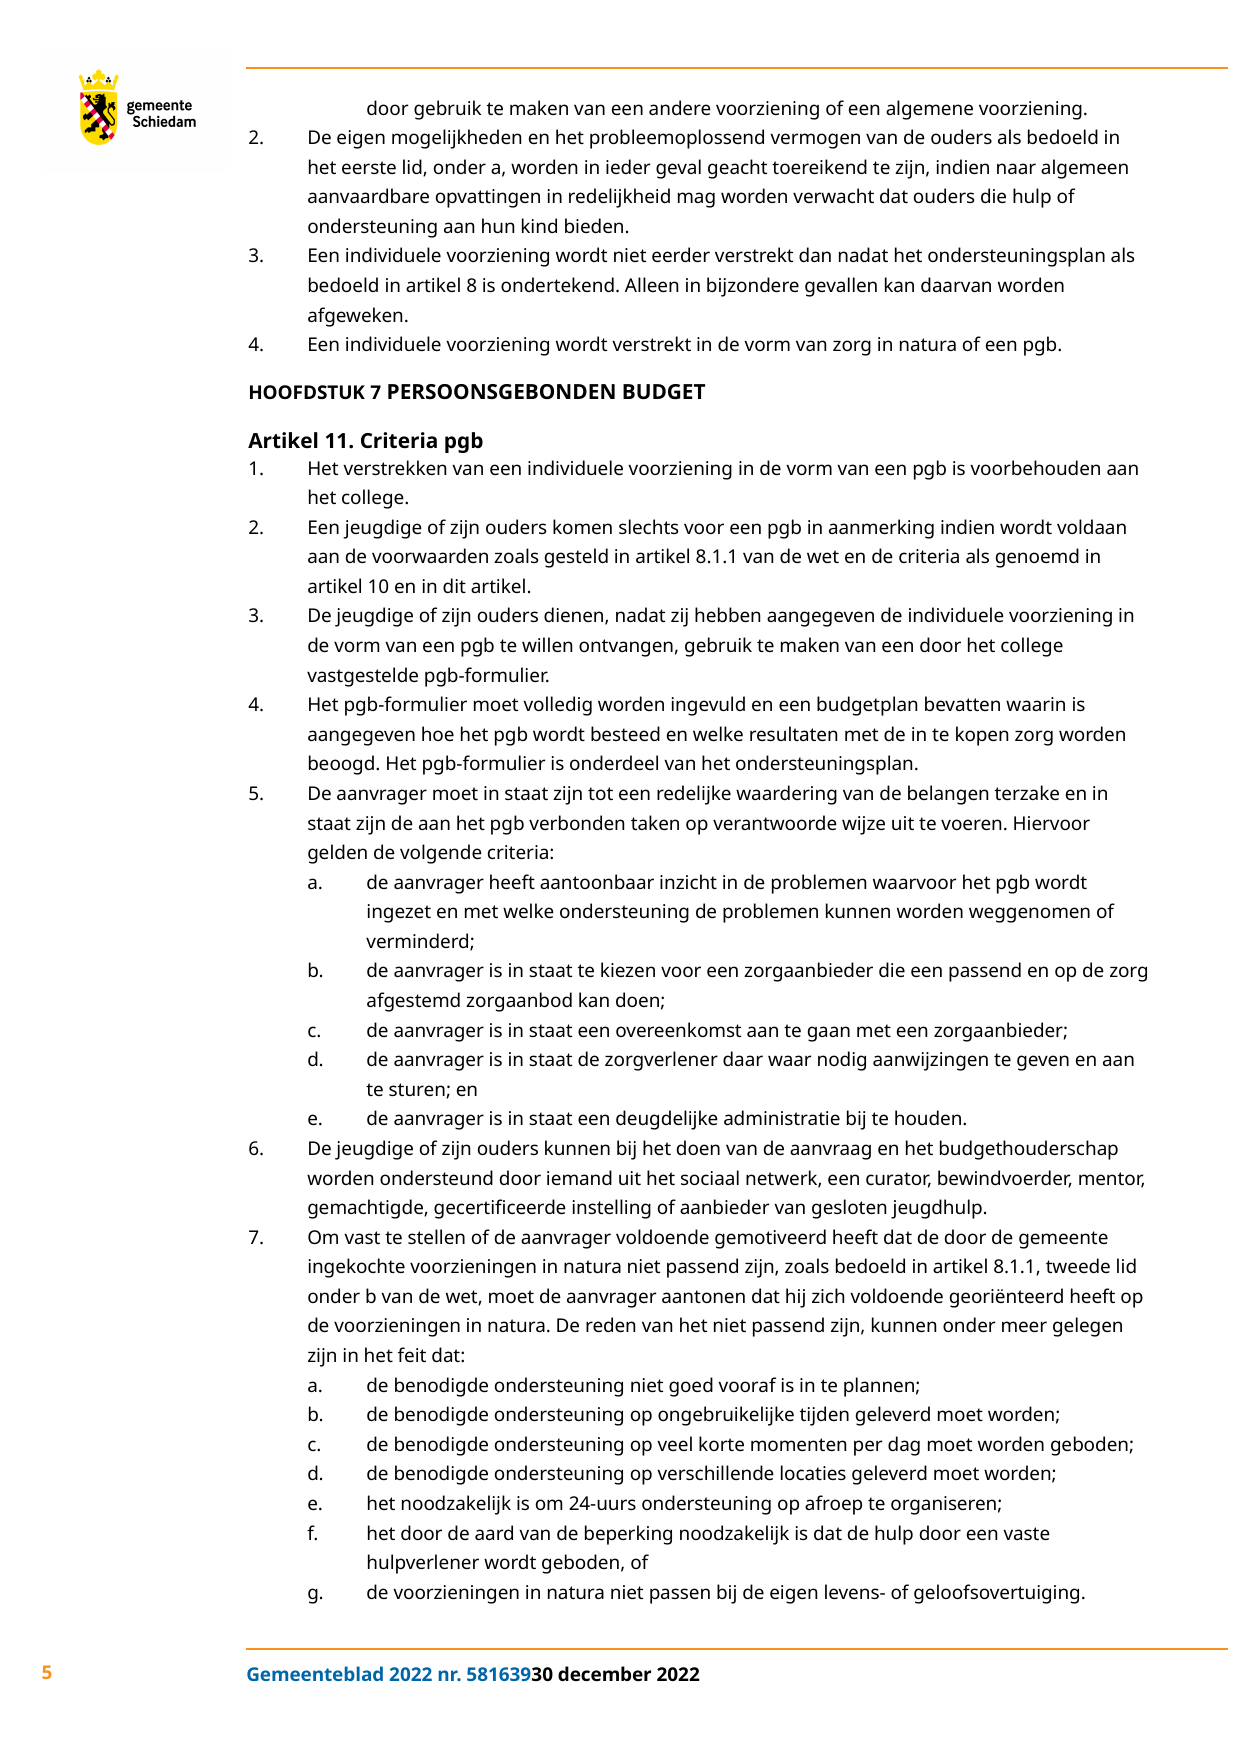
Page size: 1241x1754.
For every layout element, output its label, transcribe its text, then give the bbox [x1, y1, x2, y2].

text Artikel 11. Criteria pgb [248, 426, 1152, 455]
text HOOFDSTUK 7 PERSOONSGEBONDEN BUDGET [248, 377, 1152, 406]
list de benodigde ondersteuning op veel korte momenten per dag moet worden geboden; [307, 1431, 1152, 1457]
picture [41, 47, 231, 172]
list De jeugdige of zijn ouders dienen, nadat zij hebben aangegeven de individuele voorziening in de vorm van een pgb te willen ontvangen, gebruik te maken van een door het college vastgestelde pgb-formulier. [248, 603, 1152, 688]
list de aanvrager is in staat een overeenkomst aan te gaan met een zorgaanbieder; [307, 1017, 1152, 1043]
list de benodigde ondersteuning niet goed vooraf is in te plannen; [307, 1372, 1152, 1398]
list Het pgb-formulier moet volledig worden ingevuld en een budgetplan bevatten waarin is aangegeven hoe het pgb wordt besteed en welke resultaten met de in te kopen zorg worden beoogd. Het pgb-formulier is onderdeel van het ondersteuningsplan. [248, 691, 1152, 776]
list De jeugdige of zijn ouders kunnen bij het doen van de aanvraag en het budgethouderschap worden ondersteund door iemand uit het sociaal netwerk, een curator, bewindvoerder, mentor, gemachtigde, gecertificeerde instelling of aanbieder van gesloten jeugdhulp. [248, 1135, 1152, 1220]
list de aanvrager heeft aantoonbaar inzicht in de problemen waarvoor het pgb wordt ingezet en met welke ondersteuning de problemen kunnen worden weggenomen of verminderd; [307, 869, 1152, 954]
list De eigen mogelijkheden en het probleemoplossend vermogen van de ouders als bedoeld in het eerste lid, onder a, worden in ieder geval geacht toereikend te zijn, indien naar algemeen aanvaardbare opvattingen in redelijkheid mag worden verwacht dat ouders die hulp of ondersteuning aan hun kind bieden. [248, 124, 1152, 239]
list door gebruik te maken van een andere voorziening of een algemene voorziening. [307, 95, 1152, 121]
list de voorzieningen in natura niet passen bij de eigen levens- of geloofsovertuiging. [307, 1579, 1152, 1605]
list De aanvrager moet in staat zijn tot een redelijke waardering van de belangen terzake en in staat zijn de aan het pgb verbonden taken op verantwoorde wijze uit te voeren. Hiervoor gelden de volgende criteria: [248, 780, 1152, 865]
list de aanvrager is in staat een deugdelijke administratie bij te houden. [307, 1106, 1152, 1131]
list de benodigde ondersteuning op ongebruikelijke tijden geleverd moet worden; [307, 1401, 1152, 1427]
list Een jeugdige of zijn ouders komen slechts voor een pgb in aanmerking indien wordt voldaan aan de voorwaarden zoals gesteld in artikel 8.1.1 van de wet en de criteria als genoemd in artikel 10 en in dit artikel. [248, 514, 1152, 599]
list de benodigde ondersteuning op verschillende locaties geleverd moet worden; [307, 1461, 1152, 1486]
list Om vast te stellen of de aanvrager voldoende gemotiveerd heeft dat de door de gemeente ingekochte voorzieningen in natura niet passend zijn, zoals bedoeld in artikel 8.1.1, tweede lid onder b van de wet, moet de aanvrager aantonen dat hij zich voldoende georiënteerd heeft op de voorzieningen in natura. De reden van het niet passend zijn, kunnen onder meer gelegen zijn in het feit dat: [248, 1224, 1152, 1368]
list het door de aard van de beperking noodzakelijk is dat de hulp door een vaste hulpverlener wordt geboden, of [307, 1520, 1152, 1575]
list de aanvrager is in staat te kiezen voor een zorgaanbieder die een passend en op de zorg afgestemd zorgaanbod kan doen; [307, 958, 1152, 1013]
list het noodzakelijk is om 24-uurs ondersteuning op afroep te organiseren; [307, 1490, 1152, 1516]
list de aanvrager is in staat de zorgverlener daar waar nodig aanwijzingen te geven en aan te sturen; en [307, 1046, 1152, 1102]
list Een individuele voorziening wordt niet eerder verstrekt dan nadat het ondersteuningsplan als bedoeld in artikel 8 is ondertekend. Alleen in bijzondere gevallen kan daarvan worden afgeweken. [248, 243, 1152, 328]
list Het verstrekken van een individuele voorziening in de vorm van een pgb is voorbehouden aan het college. [248, 455, 1152, 510]
list Een individuele voorziening wordt verstrekt in de vorm van zorg in natura of een pgb. [248, 331, 1152, 357]
